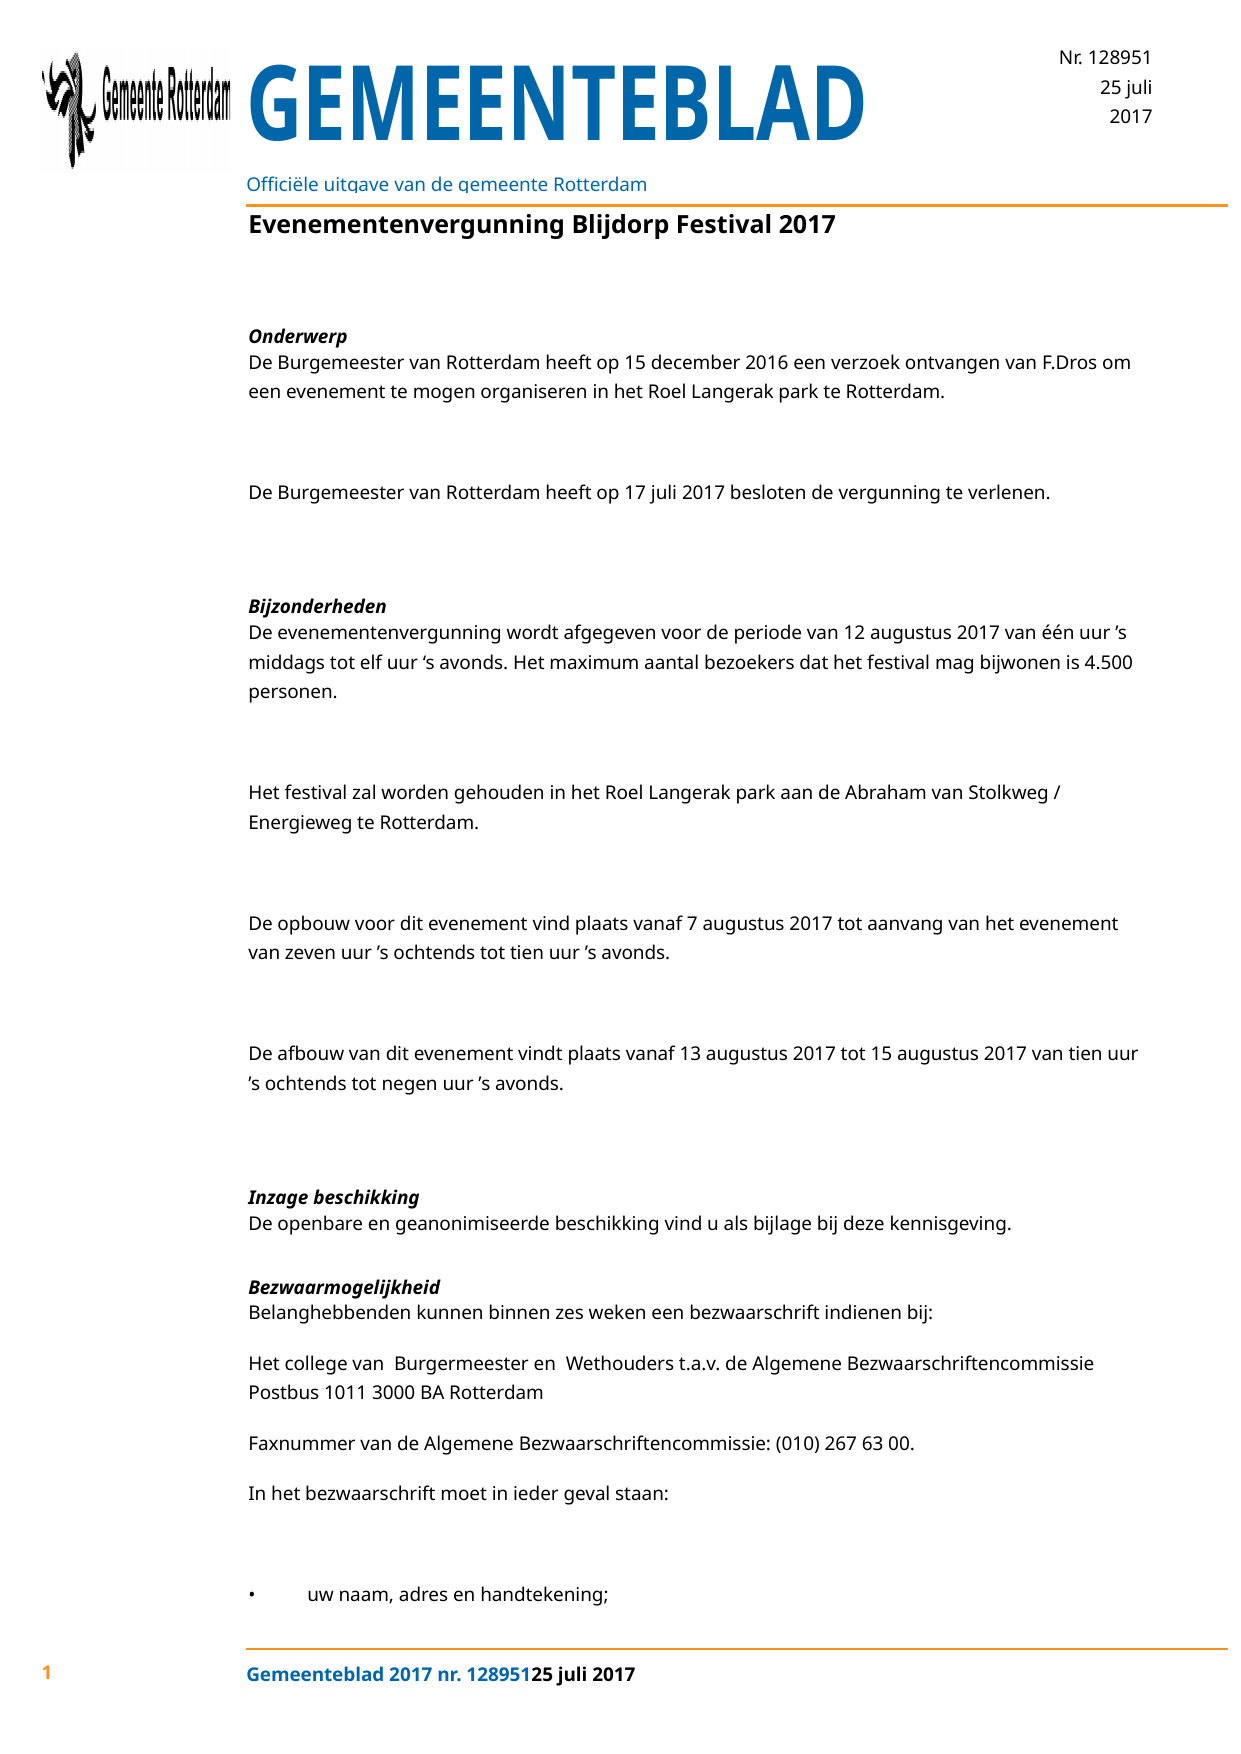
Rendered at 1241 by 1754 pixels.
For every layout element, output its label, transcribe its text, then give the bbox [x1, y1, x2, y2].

picture [41, 47, 231, 172]
text Bezwaarmogelijkheid [248, 1274, 1152, 1299]
list uw naam, adres en handtekening; [248, 1581, 1152, 1607]
text In het bezwaarschrift moet in ieder geval staan: [248, 1480, 1152, 1506]
text Evenementenvergunning Blijdorp Festival 2017 [248, 207, 1152, 241]
text Onderwerp [248, 323, 1152, 349]
text De evenementenvergunning wordt afgegeven voor de periode van 12 augustus 2017 van één uur ’s middags tot elf uur ‘s avonds. Het maximum aantal bezoekers dat het festival mag bijwonen is 4.500 personen. [248, 619, 1152, 704]
text Het college van Burgermeester en Wethouders t.a.v. de Algemene Bezwaarschriftencommissie Postbus 1011 3000 BA Rotterdam [248, 1350, 1152, 1405]
text Faxnummer van de Algemene Bezwaarschriftencommissie: (010) 267 63 00. [248, 1430, 1152, 1456]
text De openbare en geanonimiseerde beschikking vind u als bijlage bij deze kennisgeving. [248, 1210, 1152, 1236]
text De afbouw van dit evenement vindt plaats vanaf 13 augustus 2017 tot 15 augustus 2017 van tien uur ’s ochtends tot negen uur ’s avonds. [248, 1040, 1152, 1096]
text Het festival zal worden gehouden in het Roel Langerak park aan de Abraham van Stolkweg / Energieweg te Rotterdam. [248, 779, 1152, 835]
text Inzage beschikking [248, 1184, 1152, 1210]
text De Burgemeester van Rotterdam heeft op 17 juli 2017 besloten de vergunning te verlenen. [248, 479, 1152, 505]
text Belanghebbenden kunnen binnen zes weken een bezwaarschrift indienen bij: [248, 1299, 1152, 1325]
text De opbouw voor dit evenement vind plaats vanaf 7 augustus 2017 tot aanvang van het evenement van zeven uur ’s ochtends tot tien uur ’s avonds. [248, 910, 1152, 965]
text De Burgemeester van Rotterdam heeft op 15 december 2016 een verzoek ontvangen van F.Dros om een evenement te mogen organiseren in het Roel Langerak park te Rotterdam. [248, 349, 1152, 404]
text Bijzonderheden [248, 594, 1152, 619]
